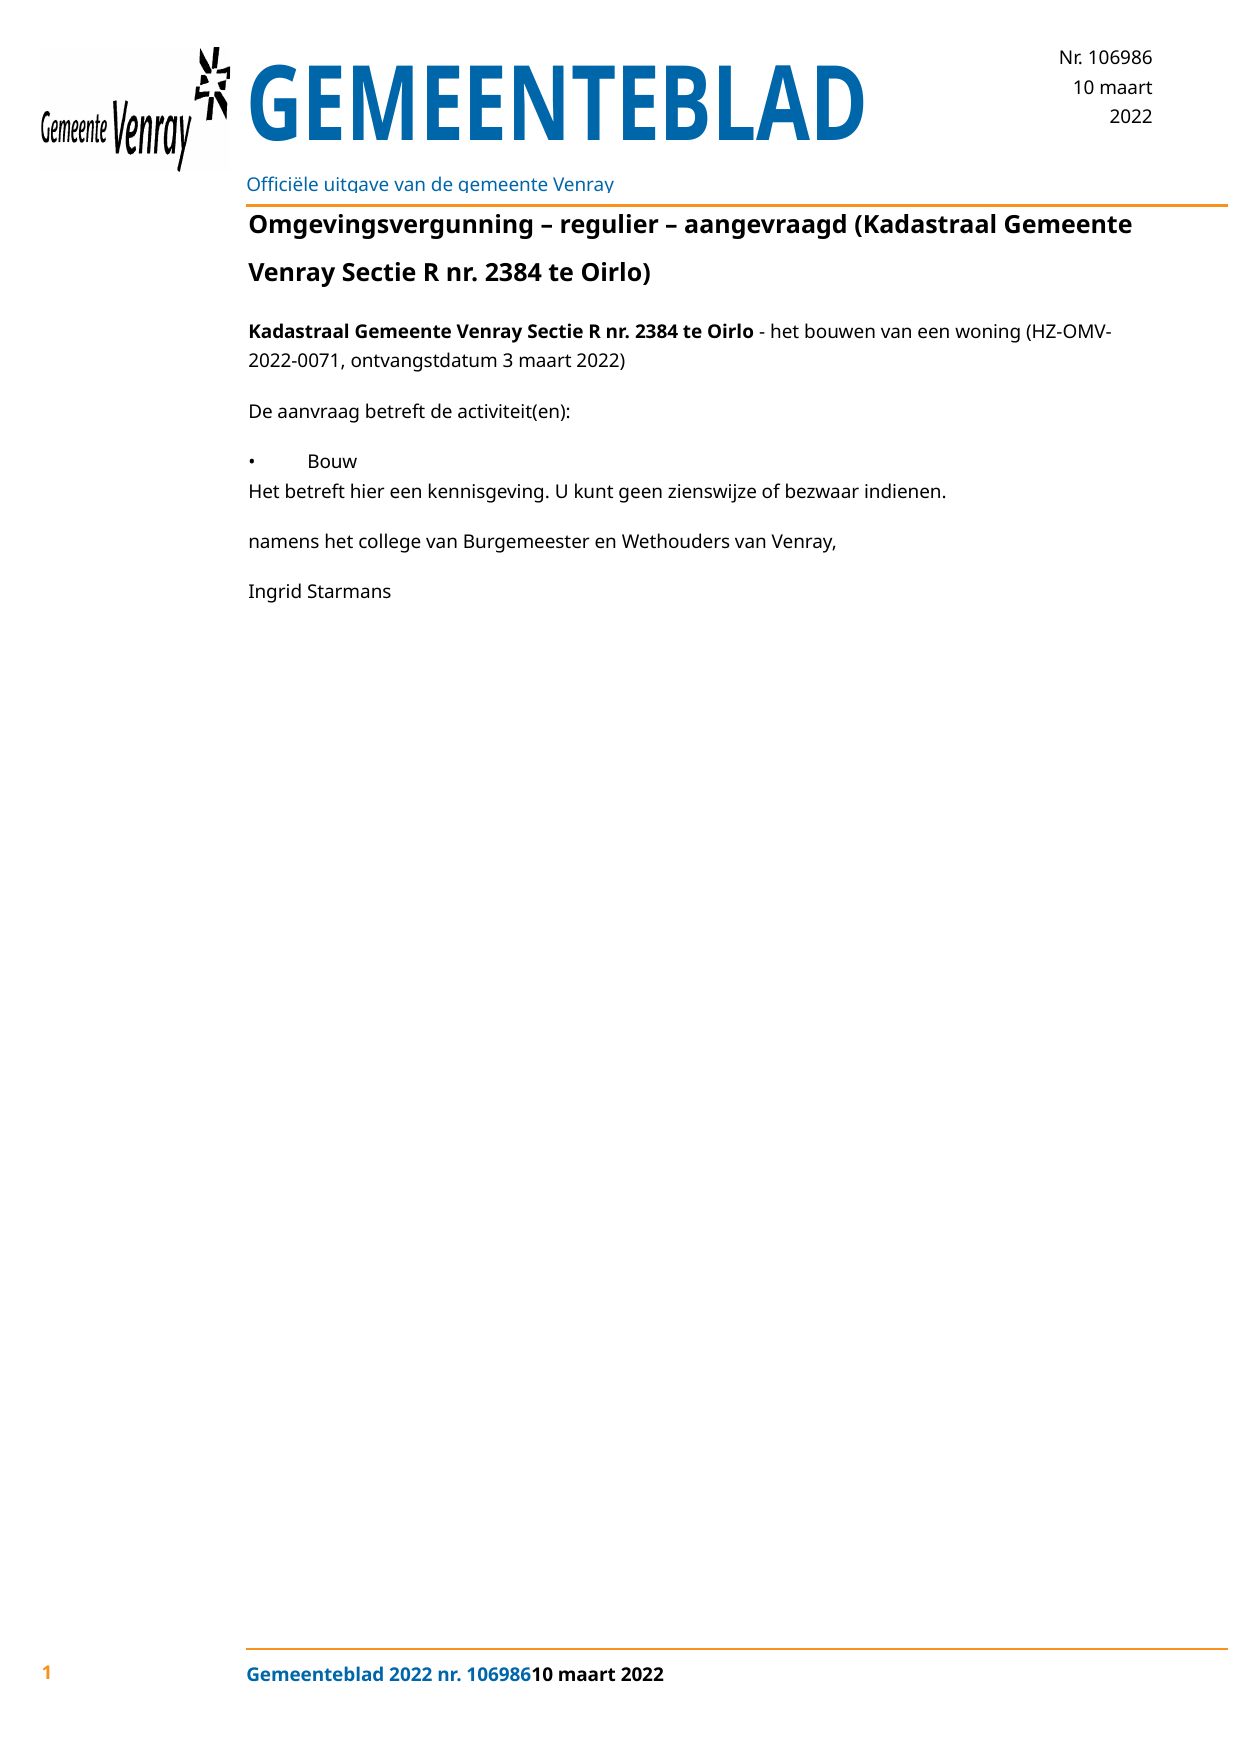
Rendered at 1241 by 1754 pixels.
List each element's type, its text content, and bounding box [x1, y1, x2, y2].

text namens het college van Burgemeester en Wethouders van Venray, [248, 528, 1152, 554]
picture [41, 47, 231, 172]
text Ingrid Starmans [248, 579, 1152, 604]
text De aanvraag betreft de activiteit(en): [248, 398, 1152, 424]
text Het betreft hier een kennisgeving. U kunt geen zienswijze of bezwaar indienen. [248, 478, 1152, 504]
list Bouw [248, 448, 1152, 474]
text Kadastraal Gemeente Venray Sectie R nr. 2384 te Oirlo - het bouwen van een woning (HZ-OMV-2022-0071, ontvangstdatum 3 maart 2022) [248, 318, 1152, 373]
text Omgevingsvergunning – regulier – aangevraagd (Kadastraal Gemeente Venray Sectie R nr. 2384 te Oirlo) [248, 207, 1152, 288]
